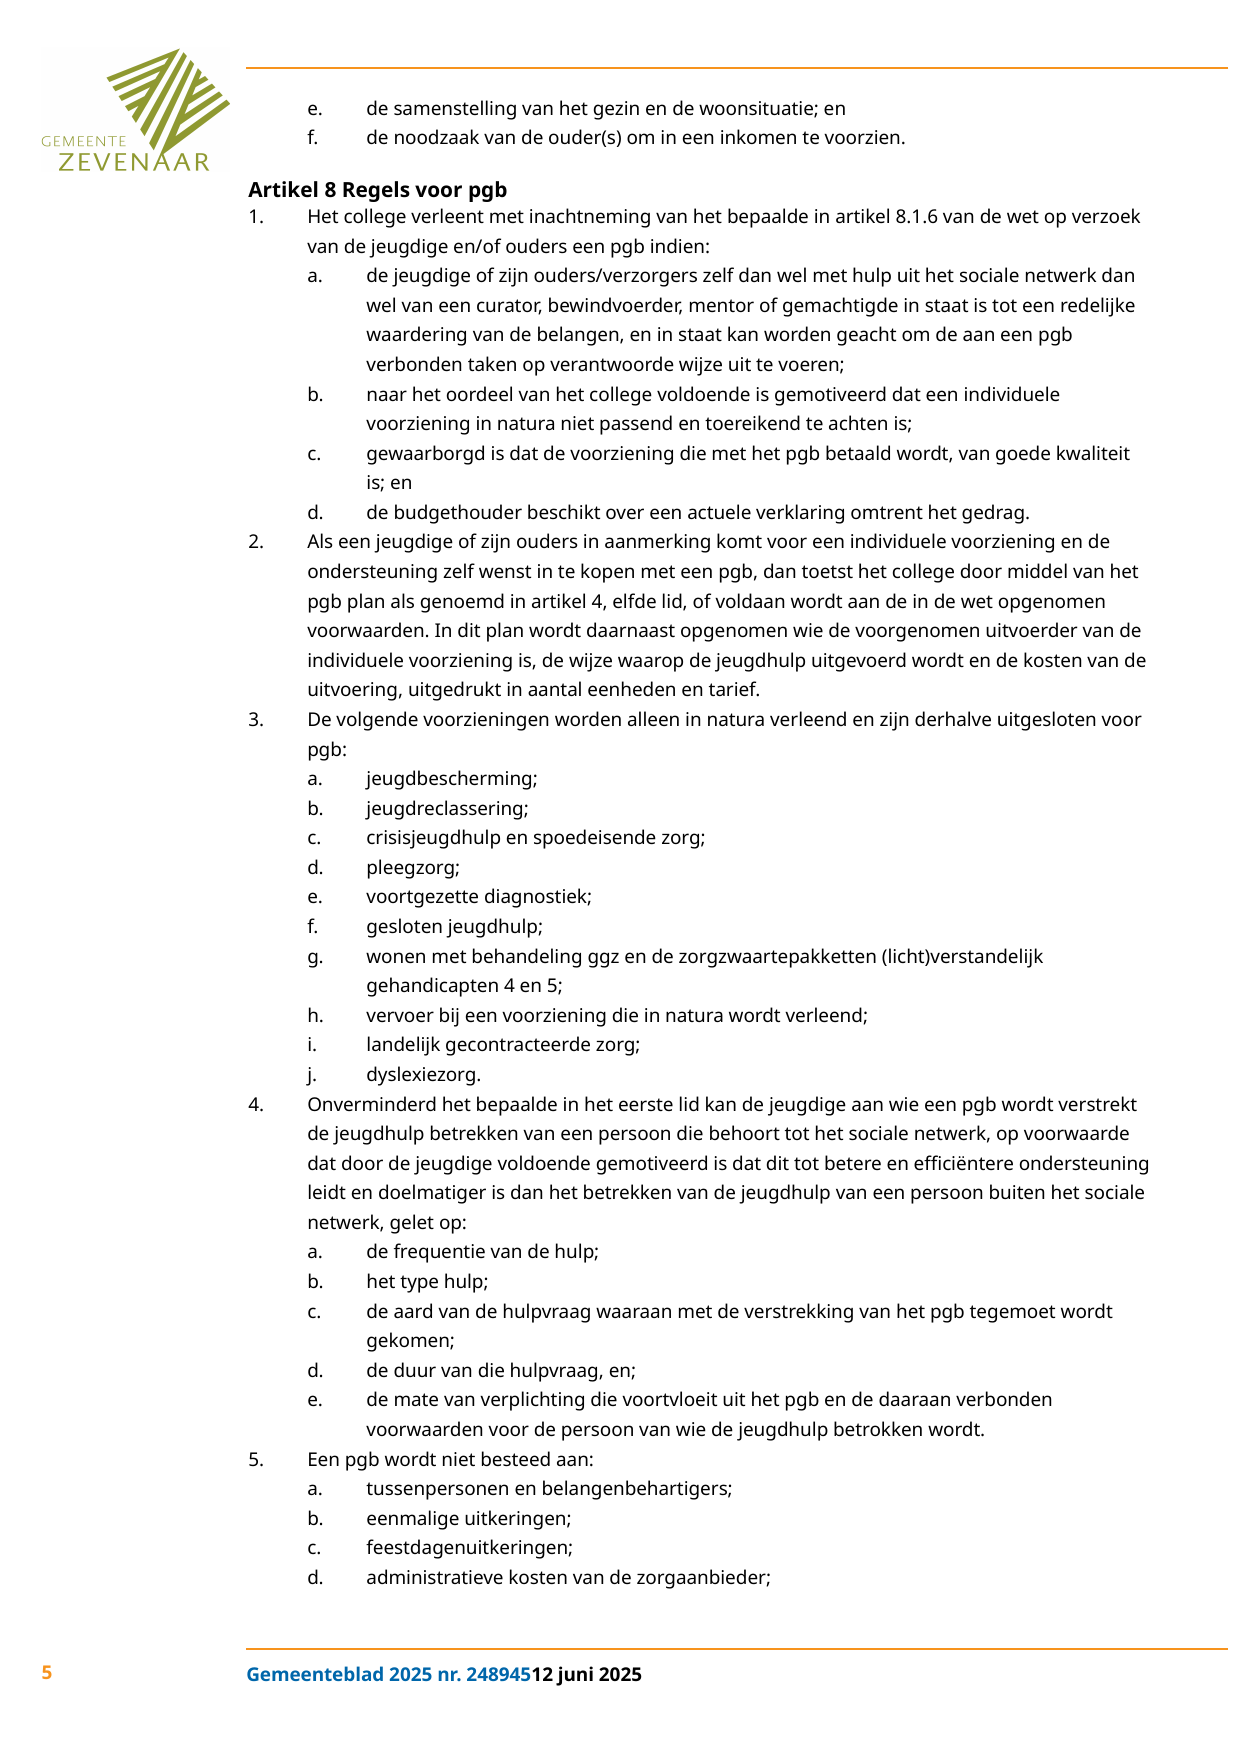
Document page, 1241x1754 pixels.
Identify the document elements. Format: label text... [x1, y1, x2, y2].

list de noodzaak van de ouder(s) om in een inkomen te voorzien. [307, 124, 1152, 150]
list gesloten jeugdhulp; [307, 913, 1152, 939]
list de duur van die hulpvraag, en; [307, 1357, 1152, 1383]
list vervoer bij een voorziening die in natura wordt verleend; [307, 1002, 1152, 1028]
list crisisjeugdhulp en spoedeisende zorg; [307, 824, 1152, 850]
list jeugdbescherming; [307, 765, 1152, 791]
list de jeugdige of zijn ouders/verzorgers zelf dan wel met hulp uit het sociale netwerk dan wel van een curator, bewindvoerder, mentor of gemachtigde in staat is tot een redelijke waardering van de belangen, en in staat kan worden geacht om de aan een pgb verbonden taken op verantwoorde wijze uit te voeren; [307, 262, 1152, 377]
list het type hulp; [307, 1268, 1152, 1294]
list de frequentie van de hulp; [307, 1239, 1152, 1264]
list de mate van verplichting die voortvloeit uit het pgb en de daaraan verbonden voorwaarden voor de persoon van wie de jeugdhulp betrokken wordt. [307, 1387, 1152, 1442]
list gewaarborgd is dat de voorziening die met het pgb betaald wordt, van goede kwaliteit is; en [307, 440, 1152, 495]
list Onverminderd het bepaalde in het eerste lid kan de jeugdige aan wie een pgb wordt verstrekt de jeugdhulp betrekken van een persoon die behoort tot het sociale netwerk, op voorwaarde dat door de jeugdige voldoende gemotiveerd is dat dit tot betere en efficiëntere ondersteuning leidt en doelmatiger is dan het betrekken van de jeugdhulp van een persoon buiten het sociale netwerk, gelet op: [248, 1091, 1152, 1235]
list De volgende voorzieningen worden alleen in natura verleend en zijn derhalve uitgesloten voor pgb: [248, 706, 1152, 761]
list naar het oordeel van het college voldoende is gemotiveerd dat een individuele voorziening in natura niet passend en toereikend te achten is; [307, 381, 1152, 436]
list de budgethouder beschikt over een actuele verklaring omtrent het gedrag. [307, 499, 1152, 525]
list wonen met behandeling ggz en de zorgzwaartepakketten (licht)verstandelijk gehandicapten 4 en 5; [307, 943, 1152, 998]
text Artikel 8 Regels voor pgb [248, 175, 1152, 203]
picture [41, 47, 231, 172]
list Een pgb wordt niet besteed aan: [248, 1446, 1152, 1471]
list feestdagenuitkeringen; [307, 1534, 1152, 1560]
list Het college verleent met inachtneming van het bepaalde in artikel 8.1.6 van de wet op verzoek van de jeugdige en/of ouders een pgb indien: [248, 203, 1152, 258]
list de samenstelling van het gezin en de woonsituatie; en [307, 95, 1152, 121]
list de aard van de hulpvraag waaraan met de verstrekking van het pgb tegemoet wordt gekomen; [307, 1298, 1152, 1353]
list dyslexiezorg. [307, 1061, 1152, 1087]
list voortgezette diagnostiek; [307, 884, 1152, 909]
list landelijk gecontracteerde zorg; [307, 1032, 1152, 1057]
list pleegzorg; [307, 854, 1152, 880]
list Als een jeugdige of zijn ouders in aanmerking komt voor een individuele voorziening en de ondersteuning zelf wenst in te kopen met een pgb, dan toetst het college door middel van het pgb plan als genoemd in artikel 4, elfde lid, of voldaan wordt aan de in de wet opgenomen voorwaarden. In dit plan wordt daarnaast opgenomen wie de voorgenomen uitvoerder van de individuele voorziening is, de wijze waarop de jeugdhulp uitgevoerd wordt en de kosten van de uitvoering, uitgedrukt in aantal eenheden en tarief. [248, 529, 1152, 702]
list tussenpersonen en belangenbehartigers; [307, 1475, 1152, 1501]
list jeugdreclassering; [307, 795, 1152, 821]
list eenmalige uitkeringen; [307, 1505, 1152, 1531]
list administratieve kosten van de zorgaanbieder; [307, 1564, 1152, 1590]
